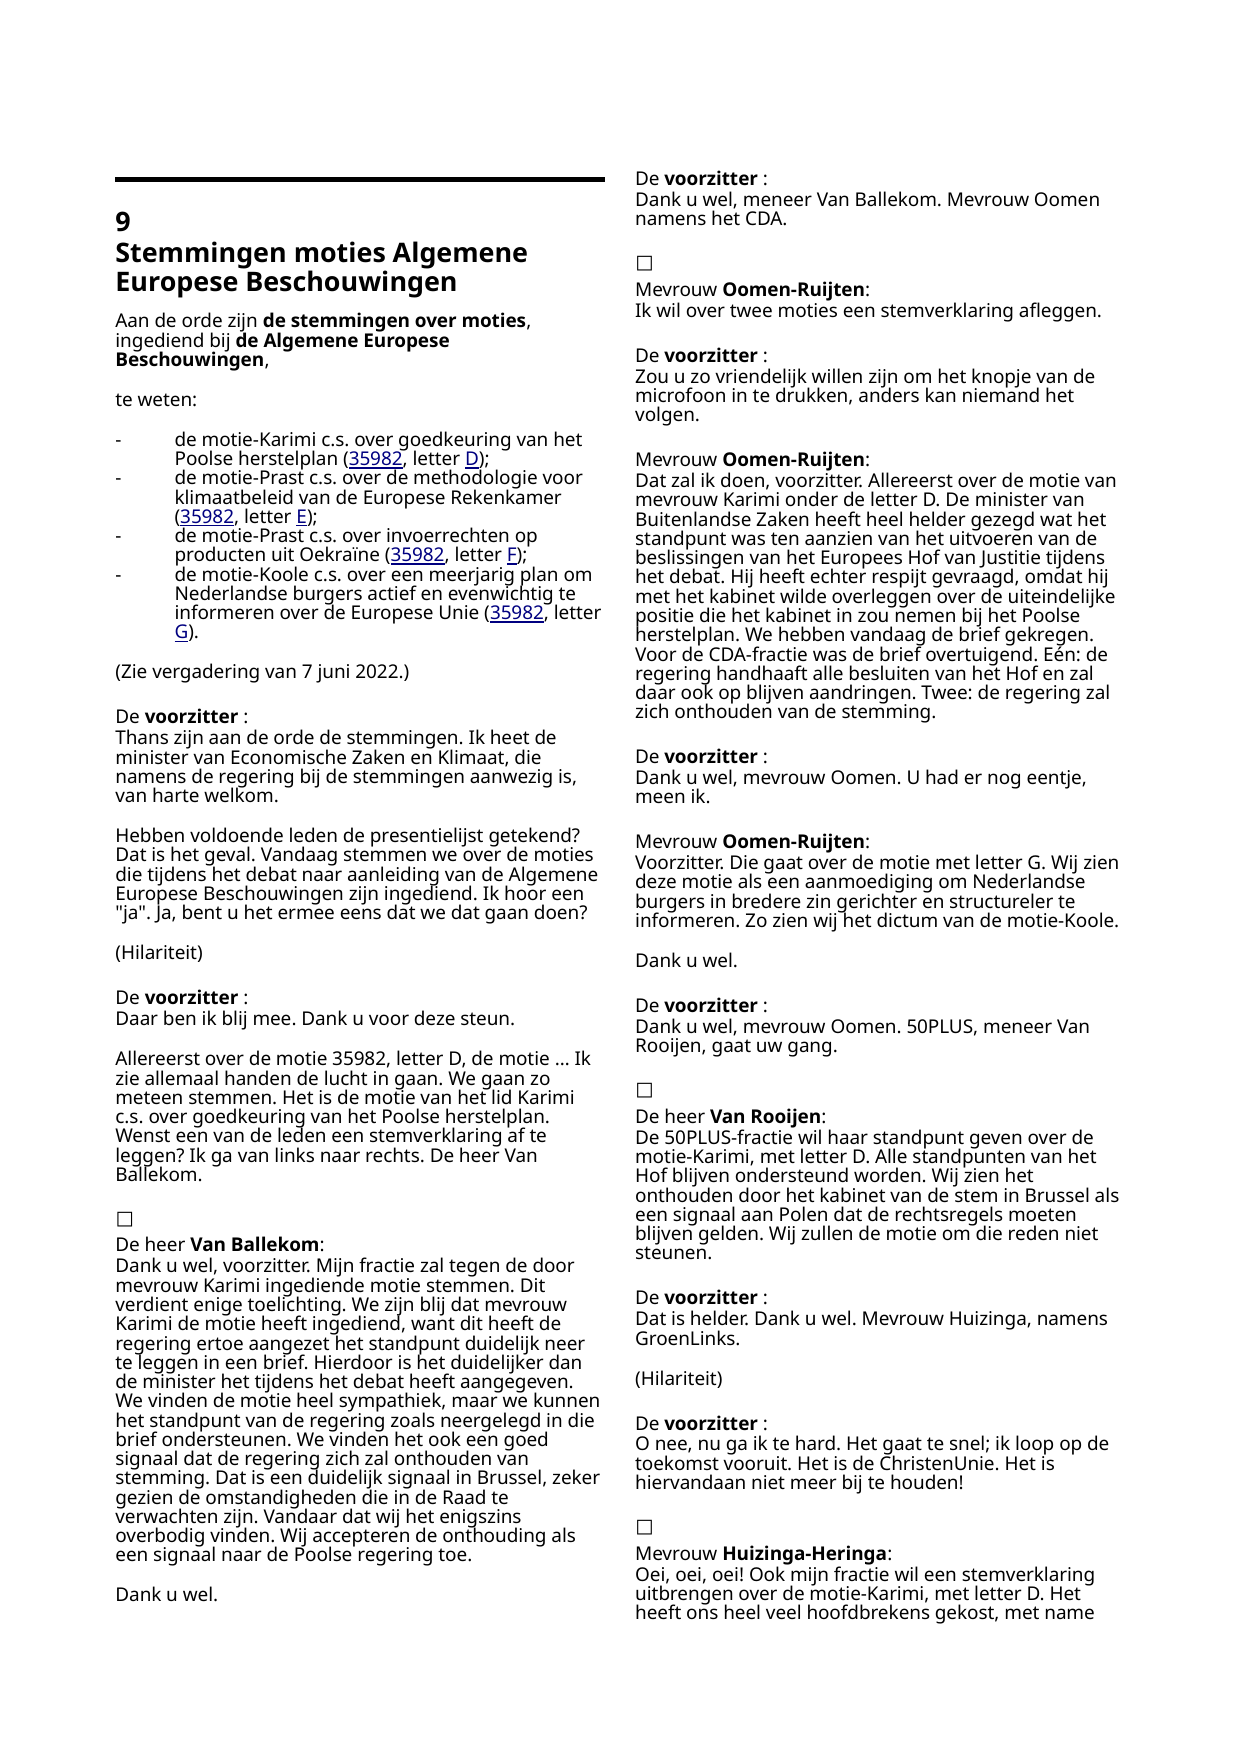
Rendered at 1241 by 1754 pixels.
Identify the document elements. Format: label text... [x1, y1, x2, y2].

text Dank u wel. [115, 1586, 605, 1606]
text Dat is helder. Dank u wel. Mevrouw Huizinga, namens GroenLinks. [635, 1310, 1125, 1349]
text De voorzitter : [635, 992, 1125, 1018]
list de motie-Karimi c.s. over goedkeuring van het Poolse herstelplan (35982, letter D); [115, 431, 605, 469]
text Ik wil over twee moties een stemverklaring afleggen. [635, 302, 1125, 321]
list de motie-Prast c.s. over invoerrechten op producten uit Oekraïne (35982, letter F); [115, 527, 605, 566]
text Stemmingen moties Algemene Europese Beschouwingen [115, 239, 605, 312]
text De voorzitter : [635, 1410, 1125, 1435]
text Allereerst over de motie 35982, letter D, de motie … Ik zie allemaal handen de lucht in gaan. We gaan zo meteen stemmen. Het is de motie van het lid Karimi c.s. over goedkeuring van het Poolse herstelplan. Wenst een van de leden een stemverklaring af te leggen? Ik ga van links naar rechts. De heer Van Ballekom. [115, 1050, 605, 1185]
list de motie-Koole c.s. over een meerjarig plan om Nederlandse burgers actief en evenwichtig te informeren over de Europese Unie (35982, letter G). [115, 566, 605, 643]
text Voorzitter. Die gaat over de motie met letter G. Wij zien deze motie als een aanmoediging om Nederlandse burgers in bredere zin gerichter en structureler te informeren. Zo zien wij het dictum van de motie-Koole. [635, 854, 1125, 931]
text Dank u wel, mevrouw Oomen. U had er nog eentje, meen ik. [635, 769, 1125, 808]
text De voorzitter : [635, 743, 1125, 769]
text Daar ben ik blij mee. Dank u voor deze steun. [115, 1010, 605, 1029]
text De voorzitter : [635, 342, 1125, 368]
text ⬜ [115, 1206, 605, 1232]
text De voorzitter : [115, 984, 605, 1010]
text De heer Van Ballekom: [115, 1232, 605, 1257]
text Mevrouw Huizinga-Heringa: [635, 1540, 1125, 1566]
text De voorzitter : [635, 165, 1125, 191]
text O nee, nu ga ik te hard. Het gaat te snel; ik loop op de toekomst vooruit. Het is de ChristenUnie. Het is hiervandaan niet meer bij te houden! [635, 1435, 1125, 1493]
text De 50PLUS-fractie wil haar standpunt geven over de motie-Karimi, met letter D. Alle standpunten van het Hof blijven ondersteund worden. Wij zien het onthouden door het kabinet van de stem in Brussel als een signaal aan Polen dat de rechtsregels moeten blijven gelden. Wij zullen de motie om die reden niet steunen. [635, 1129, 1125, 1264]
text De voorzitter : [635, 1284, 1125, 1310]
text Zou u zo vriendelijk willen zijn om het knopje van de microfoon in te drukken, anders kan niemand het volgen. [635, 368, 1125, 426]
text ⬜ [635, 1514, 1125, 1540]
text Mevrouw Oomen-Ruijten: [635, 828, 1125, 854]
text 9 [115, 203, 605, 239]
text Oei, oei, oei! Ook mijn fractie wil een stemverklaring uitbrengen over de motie-Karimi, met letter D. Het heeft ons heel veel hoofdbrekens gekost, met name [635, 1566, 1125, 1623]
text Hebben voldoende leden de presentielijst getekend? Dat is het geval. Vandaag stemmen we over de moties die tijdens het debat naar aanleiding van de Algemene Europese Beschouwingen zijn ingediend. Ik hoor een "ja". Ja, bent u het ermee eens dat we dat gaan doen? [115, 827, 605, 923]
text Thans zijn aan de orde de stemmingen. Ik heet de minister van Economische Zaken en Klimaat, die namens de regering bij de stemmingen aanwezig is, van harte welkom. [115, 729, 605, 806]
text te weten: [115, 391, 605, 410]
text De heer Van Rooijen: [635, 1103, 1125, 1129]
text Dat zal ik doen, voorzitter. Allereerst over de motie van mevrouw Karimi onder de letter D. De minister van Buitenlandse Zaken heeft heel helder gezegd wat het standpunt was ten aanzien van het uitvoeren van de beslissingen van het Europees Hof van Justitie tijdens het debat. Hij heeft echter respijt gevraagd, omdat hij met het kabinet wilde overleggen over de uiteindelijke positie die het kabinet in zou nemen bij het Poolse herstelplan. We hebben vandaag de brief gekregen. Voor de CDA-fractie was de brief overtuigend. Eén: de regering handhaaft alle besluiten van het Hof en zal daar ook op blijven aandringen. Twee: de regering zal zich onthouden van de stemming. [635, 472, 1125, 723]
text (Zie vergadering van 7 juni 2022.) [115, 663, 605, 683]
text Mevrouw Oomen-Ruijten: [635, 276, 1125, 302]
text (Hilariteit) [115, 944, 605, 964]
text Dank u wel. [635, 952, 1125, 971]
text ⬜ [635, 1077, 1125, 1103]
text ⬜ [635, 250, 1125, 276]
text Mevrouw Oomen-Ruijten: [635, 446, 1125, 472]
text Dank u wel, voorzitter. Mijn fractie zal tegen de door mevrouw Karimi ingediende motie stemmen. Dit verdient enige toelichting. We zijn blij dat mevrouw Karimi de motie heeft ingediend, want dit heeft de regering ertoe aangezet het standpunt duidelijk neer te leggen in een brief. Hierdoor is het duidelijker dan de minister het tijdens het debat heeft aangegeven. We vinden de motie heel sympathiek, maar we kunnen het standpunt van de regering zoals neergelegd in die brief ondersteunen. We vinden het ook een goed signaal dat de regering zich zal onthouden van stemming. Dat is een duidelijk signaal in Brussel, zeker gezien de omstandigheden die in de Raad te verwachten zijn. Vandaar dat wij het enigszins overbodig vinden. Wij accepteren de onthouding als een signaal naar de Poolse regering toe. [115, 1257, 605, 1566]
text Dank u wel, mevrouw Oomen. 50PLUS, meneer Van Rooijen, gaat uw gang. [635, 1018, 1125, 1056]
text Aan de orde zijn de stemmingen over moties, ingediend bij de Algemene Europese Beschouwingen, [115, 312, 605, 370]
list de motie-Prast c.s. over de methodologie voor klimaatbeleid van de Europese Rekenkamer (35982, letter E); [115, 469, 605, 527]
text Dank u wel, meneer Van Ballekom. Mevrouw Oomen namens het CDA. [635, 191, 1125, 229]
text (Hilariteit) [635, 1369, 1125, 1389]
text De voorzitter : [115, 704, 605, 729]
